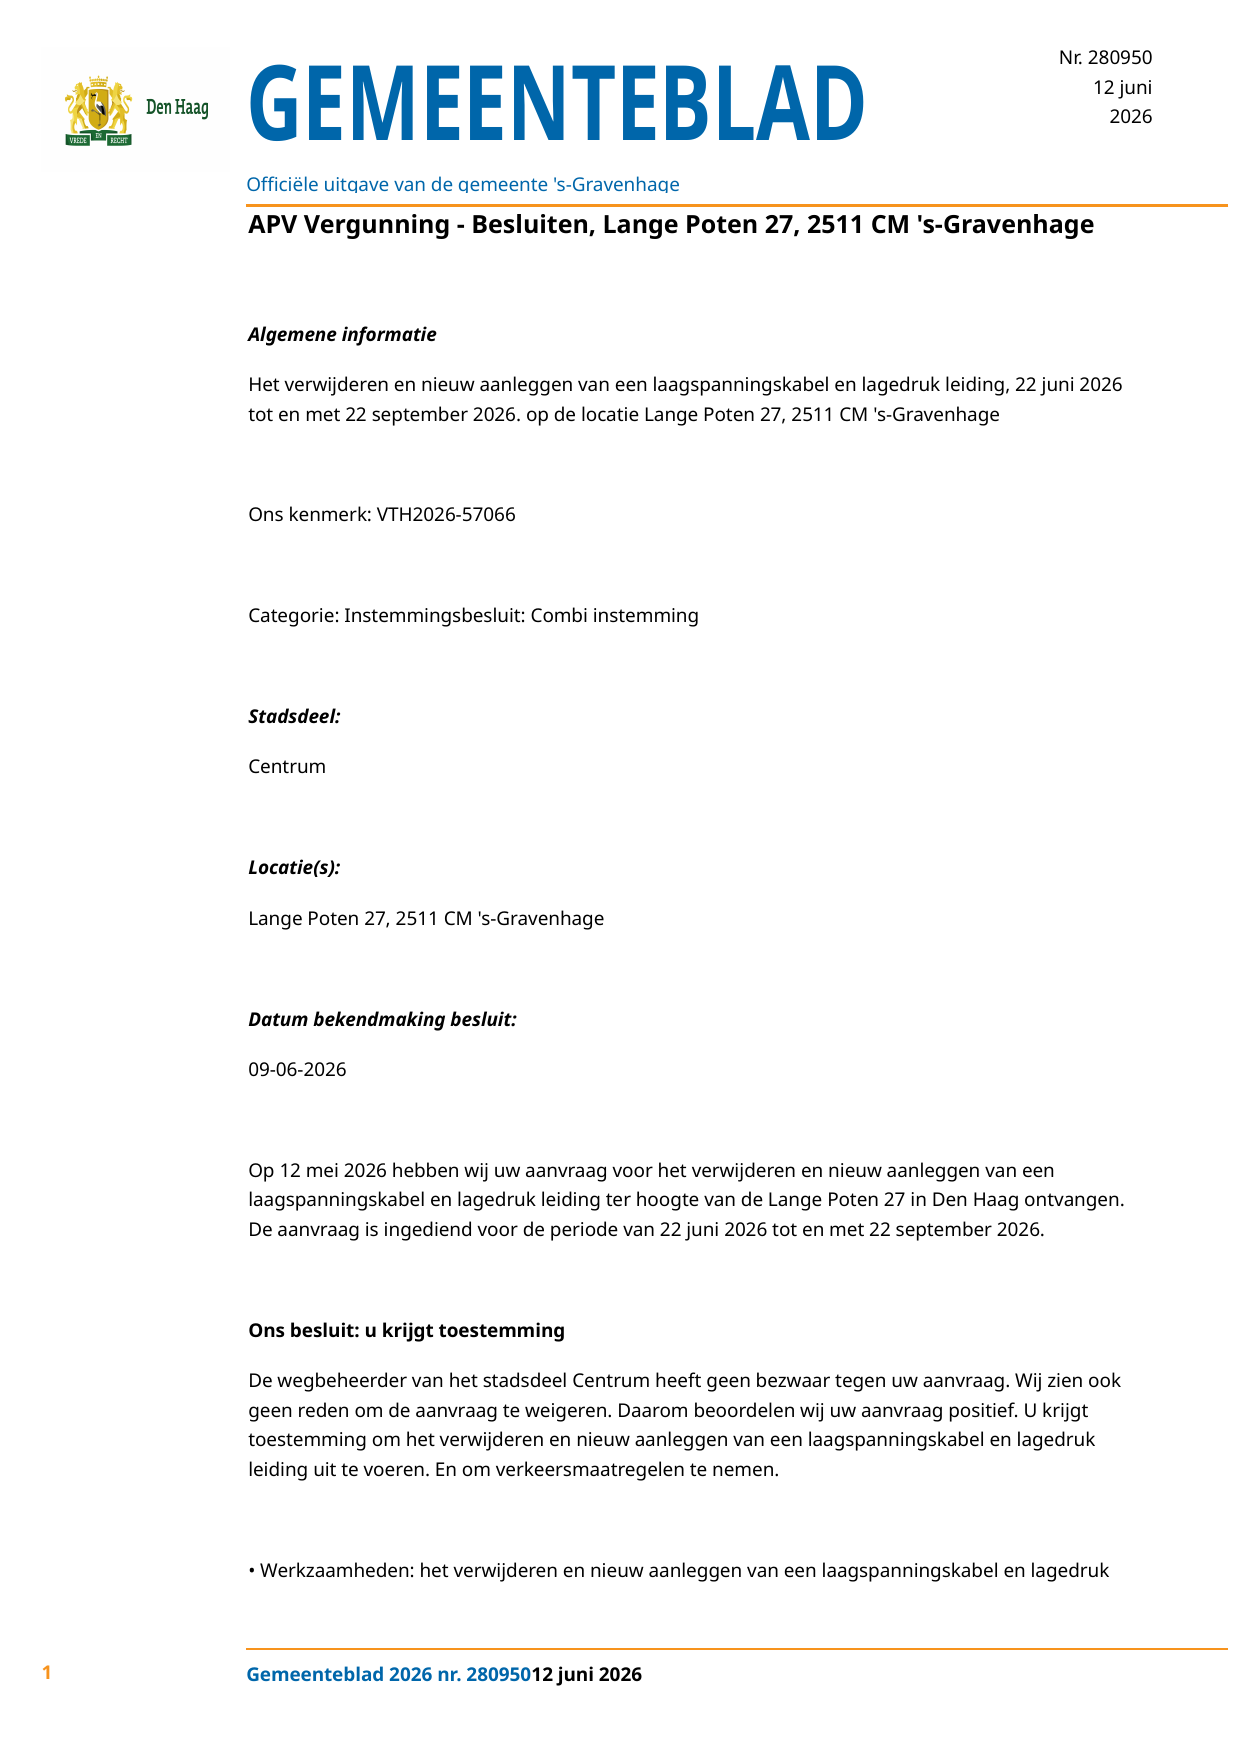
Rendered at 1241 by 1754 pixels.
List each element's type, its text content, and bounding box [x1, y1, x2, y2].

text Stadsdeel: [248, 703, 1152, 729]
text • Werkzaamheden: het verwijderen en nieuw aanleggen van een laagspanningskabel en lagedruk [248, 1557, 1152, 1583]
text Locatie(s): [248, 854, 1152, 880]
text Lange Poten 27, 2511 CM 's-Gravenhage [248, 905, 1152, 931]
text Centrum [248, 754, 1152, 779]
text Ons kenmerk: VTH2026-57066 [248, 502, 1152, 527]
text Het verwijderen en nieuw aanleggen van een laagspanningskabel en lagedruk leiding, 22 juni 2026 tot en met 22 september 2026. op de locatie Lange Poten 27, 2511 CM 's-Gravenhage [248, 371, 1152, 426]
text Datum bekendmaking besluit: [248, 1006, 1152, 1031]
text De wegbeheerder van het stadsdeel Centrum heeft geen bezwaar tegen uw aanvraag. Wij zien ook geen reden om de aanvraag te weigeren. Daarom beoordelen wij uw aanvraag positief. U krijgt toestemming om het verwijderen en nieuw aanleggen van een laagspanningskabel en lagedruk leiding uit te voeren. En om verkeersmaatregelen te nemen. [248, 1367, 1152, 1482]
text Op 12 mei 2026 hebben wij uw aanvraag voor het verwijderen en nieuw aanleggen van een laagspanningskabel en lagedruk leiding ter hoogte van de Lange Poten 27 in Den Haag ontvangen. De aanvraag is ingediend voor de periode van 22 juni 2026 tot en met 22 september 2026. [248, 1157, 1152, 1242]
picture [41, 47, 231, 172]
text APV Vergunning - Besluiten, Lange Poten 27, 2511 CM 's-Gravenhage [248, 207, 1152, 241]
text Categorie: Instemmingsbesluit: Combi instemming [248, 602, 1152, 628]
text Algemene informatie [248, 321, 1152, 346]
text Ons besluit: u krijgt toestemming [248, 1317, 1152, 1343]
text 09-06-2026 [248, 1056, 1152, 1082]
